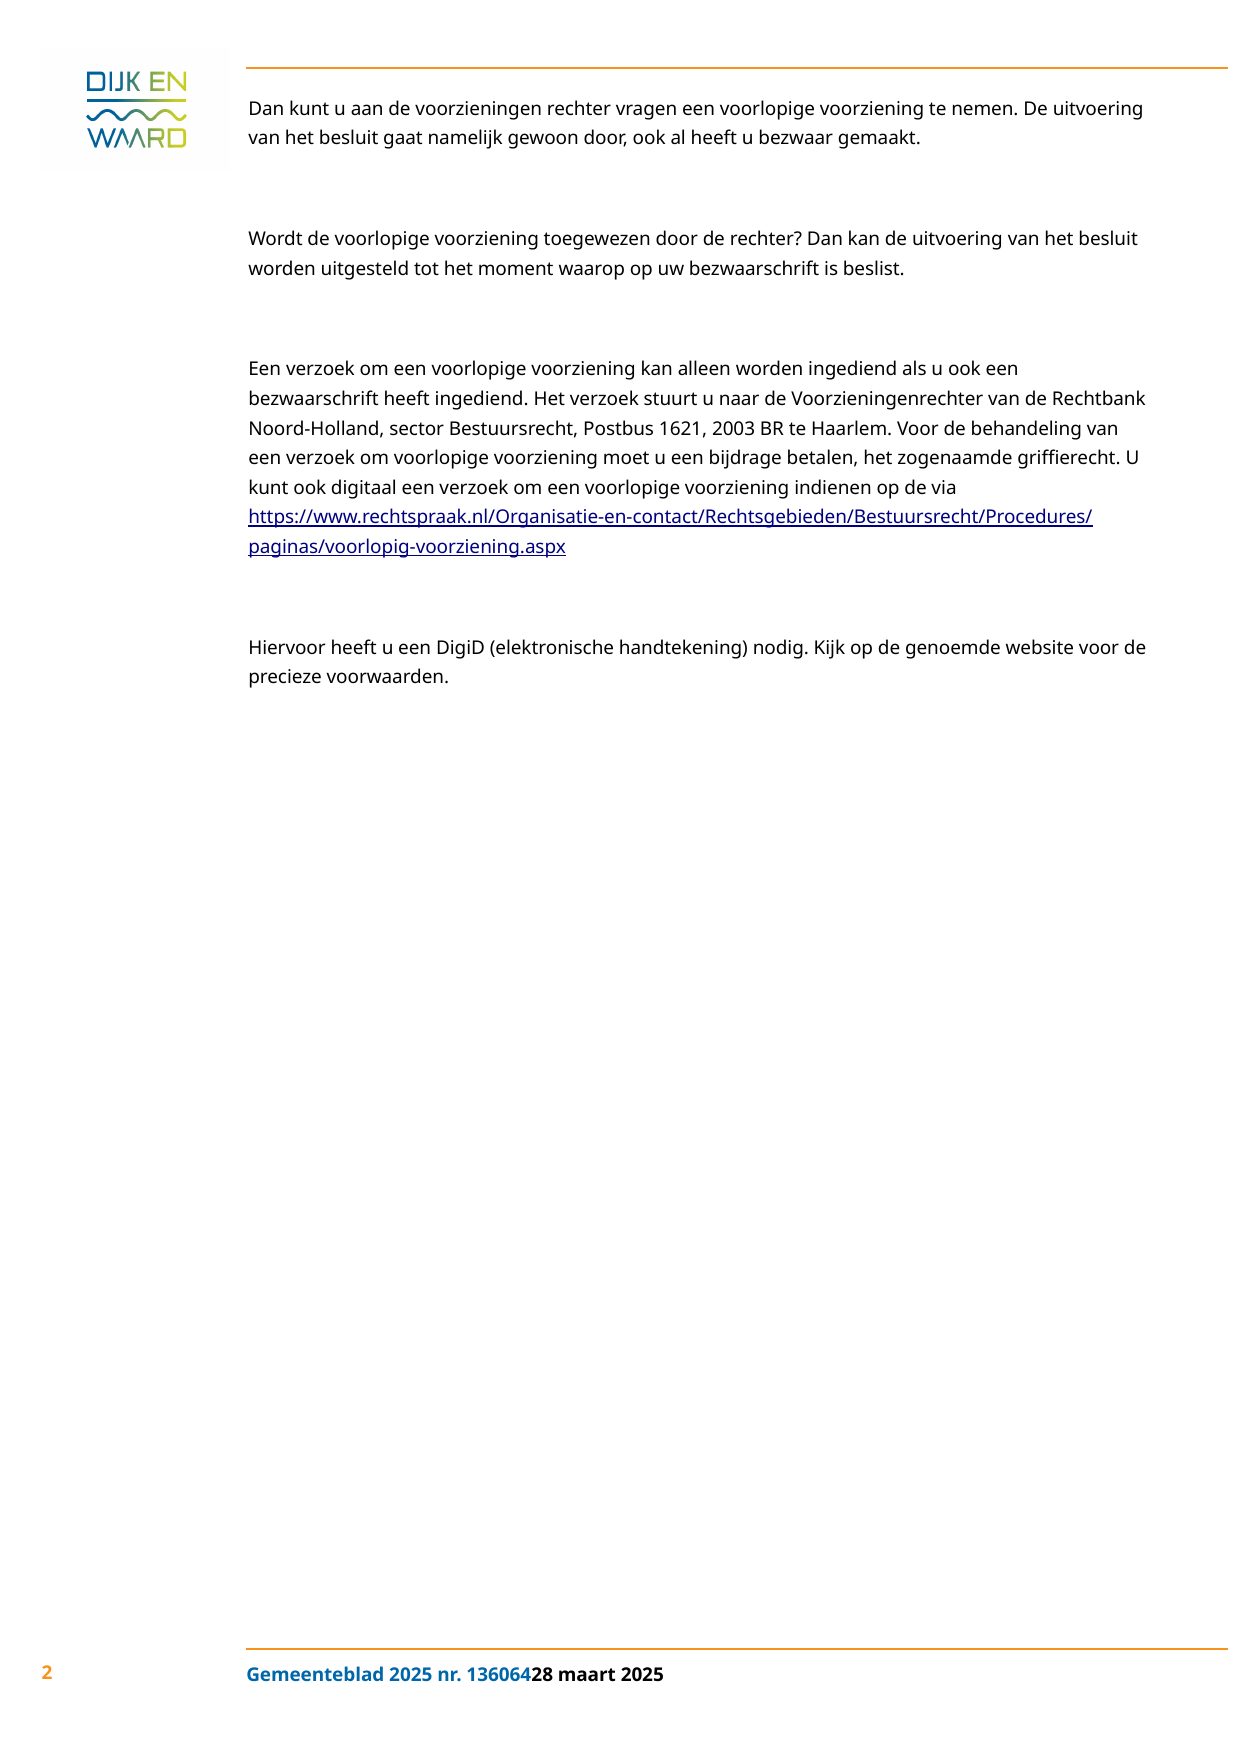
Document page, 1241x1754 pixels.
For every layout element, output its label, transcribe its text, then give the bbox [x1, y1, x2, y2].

text Een verzoek om een voorlopige voorziening kan alleen worden ingediend als u ook een bezwaarschrift heeft ingediend. Het verzoek stuurt u naar de Voorzieningenrechter van de Rechtbank Noord-Holland, sector Bestuursrecht, Postbus 1621, 2003 BR te Haarlem. Voor de behandeling van een verzoek om voorlopige voorziening moet u een bijdrage betalen, het zogenaamde griffierecht. U kunt ook digitaal een verzoek om een voorlopige voorziening indienen op de via https://www.rechtspraak.nl/Organisatie-en-contact/Rechtsgebieden/Bestuursrecht/Procedures/paginas/voorlopig-voorziening.aspx [248, 356, 1152, 559]
text Wordt de voorlopige voorziening toegewezen door de rechter? Dan kan de uitvoering van het besluit worden uitgesteld tot het moment waarop op uw bezwaarschrift is beslist. [248, 225, 1152, 281]
text Dan kunt u aan de voorzieningen rechter vragen een voorlopige voorziening te nemen. De uitvoering van het besluit gaat namelijk gewoon door, ook al heeft u bezwaar gemaakt. [248, 95, 1152, 150]
text Hiervoor heeft u een DigiD (elektronische handtekening) nodig. Kijk op de genoemde website voor de precieze voorwaarden. [248, 634, 1152, 689]
picture [41, 47, 231, 172]
